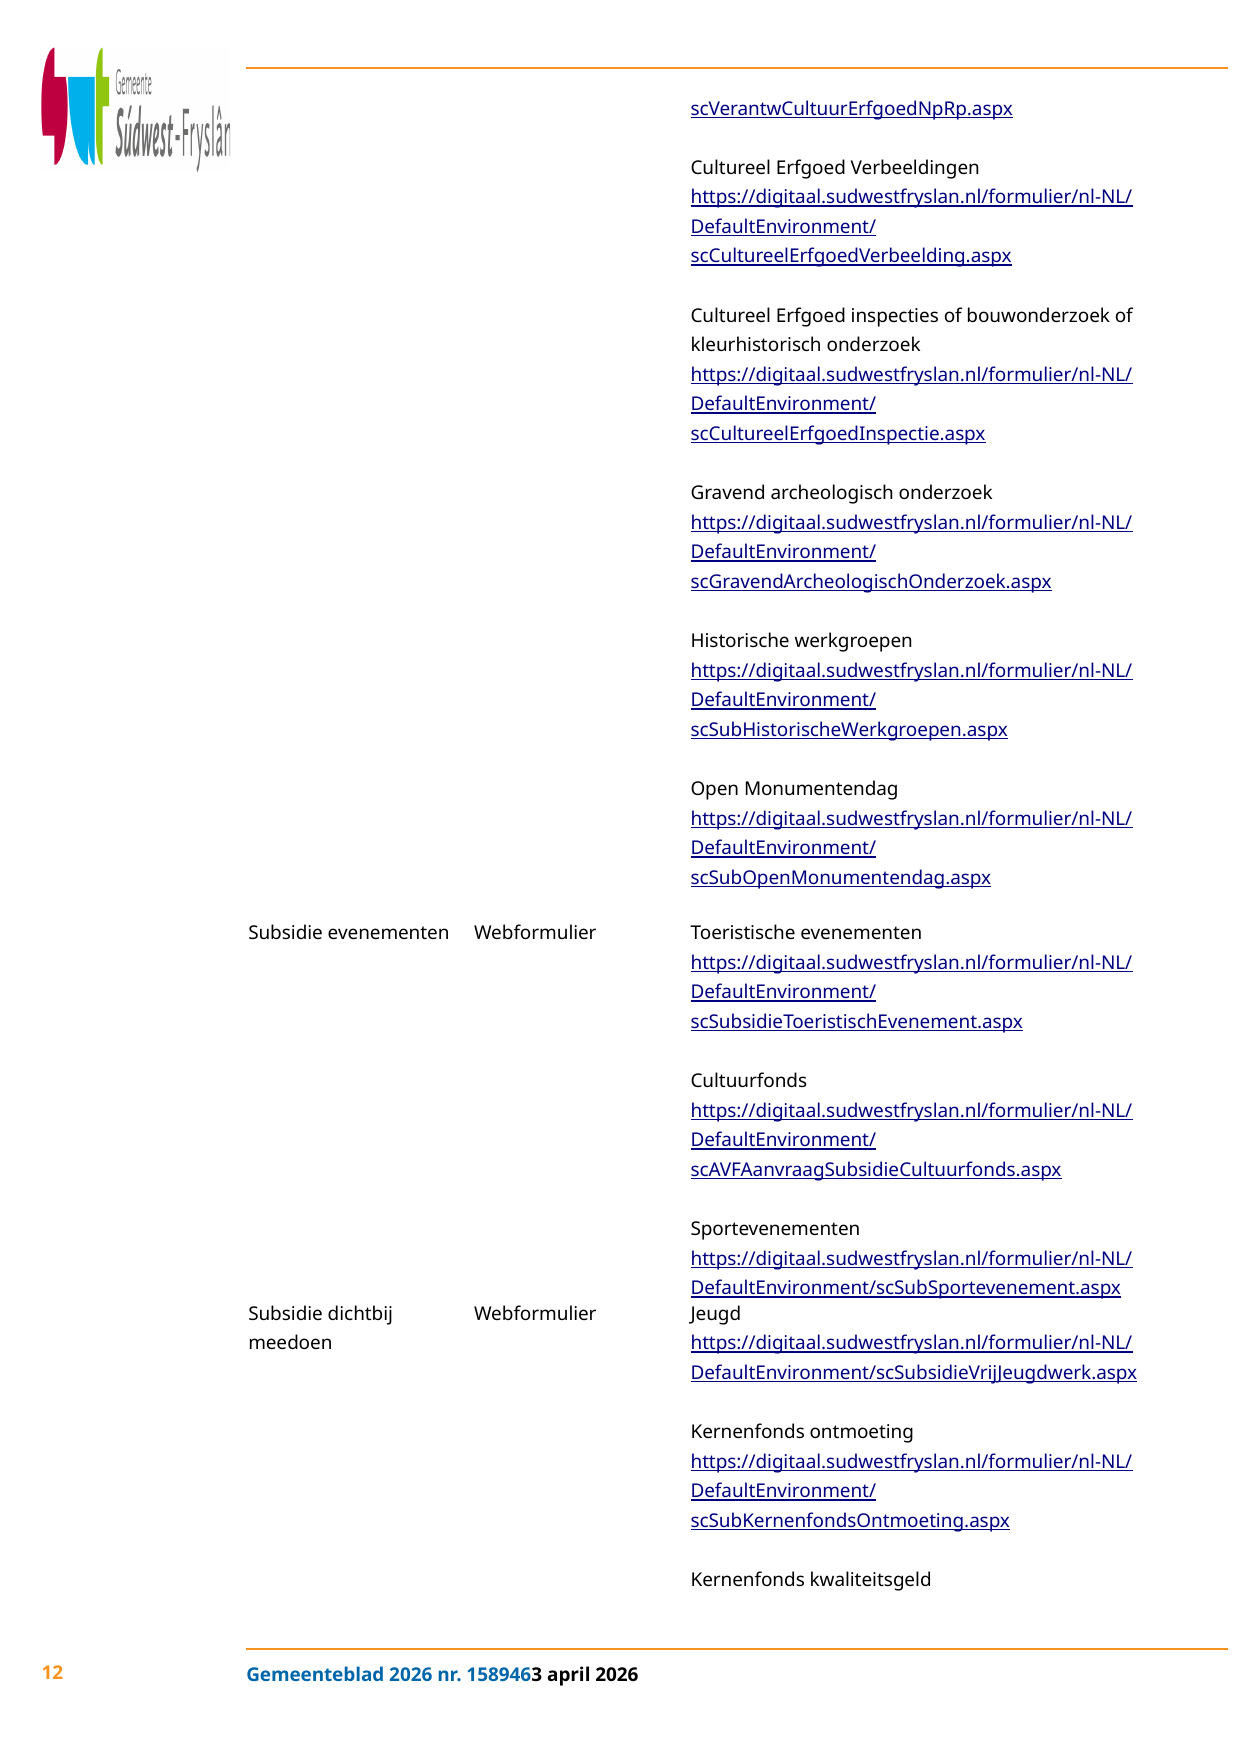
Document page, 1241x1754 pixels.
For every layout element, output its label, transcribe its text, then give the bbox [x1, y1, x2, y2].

table_cell Jeugd https://digitaal.sudwestfryslan.nl/formulier/nl-NL/DefaultEnvironment/scSubsidieVrijJeugdwerk.aspx Kernenfonds ontmoeting https://digitaal.sudwestfryslan.nl/formulier/nl-NL/DefaultEnvironment/scSubKernenfondsOntmoeting.aspx Kernenfonds kwaliteitsgeld [690, 1300, 1152, 1592]
table_cell [474, 95, 690, 919]
table_cell Webformulier [474, 919, 690, 1300]
table_cell Webformulier [474, 1300, 690, 1592]
table_cell Toeristische evenementen https://digitaal.sudwestfryslan.nl/formulier/nl-NL/DefaultEnvironment/scSubsidieToeristischEvenement.aspx Cultuurfonds https://digitaal.sudwestfryslan.nl/formulier/nl-NL/DefaultEnvironment/scAVFAanvraagSubsidieCultuurfonds.aspx Sportevenementen https://digitaal.sudwestfryslan.nl/formulier/nl-NL/DefaultEnvironment/scSubSportevenement.aspx [690, 919, 1152, 1300]
table_cell scVerantwCultuurErfgoedNpRp.aspx Cultureel Erfgoed Verbeeldingen https://digitaal.sudwestfryslan.nl/formulier/nl-NL/DefaultEnvironment/scCultureelErfgoedVerbeelding.aspx Cultureel Erfgoed inspecties of bouwonderzoek of kleurhistorisch onderzoek https://digitaal.sudwestfryslan.nl/formulier/nl-NL/DefaultEnvironment/scCultureelErfgoedInspectie.aspx Gravend archeologisch onderzoek https://digitaal.sudwestfryslan.nl/formulier/nl-NL/DefaultEnvironment/scGravendArcheologischOnderzoek.aspx Historische werkgroepen https://digitaal.sudwestfryslan.nl/formulier/nl-NL/DefaultEnvironment/scSubHistorischeWerkgroepen.aspx Open Monumentendag https://digitaal.sudwestfryslan.nl/formulier/nl-NL/DefaultEnvironment/scSubOpenMonumentendag.aspx [690, 95, 1152, 919]
table_cell [248, 95, 474, 919]
picture [41, 47, 231, 172]
table_cell Subsidie dichtbij meedoen [248, 1300, 474, 1592]
table_cell Subsidie evenementen [248, 919, 474, 1300]
